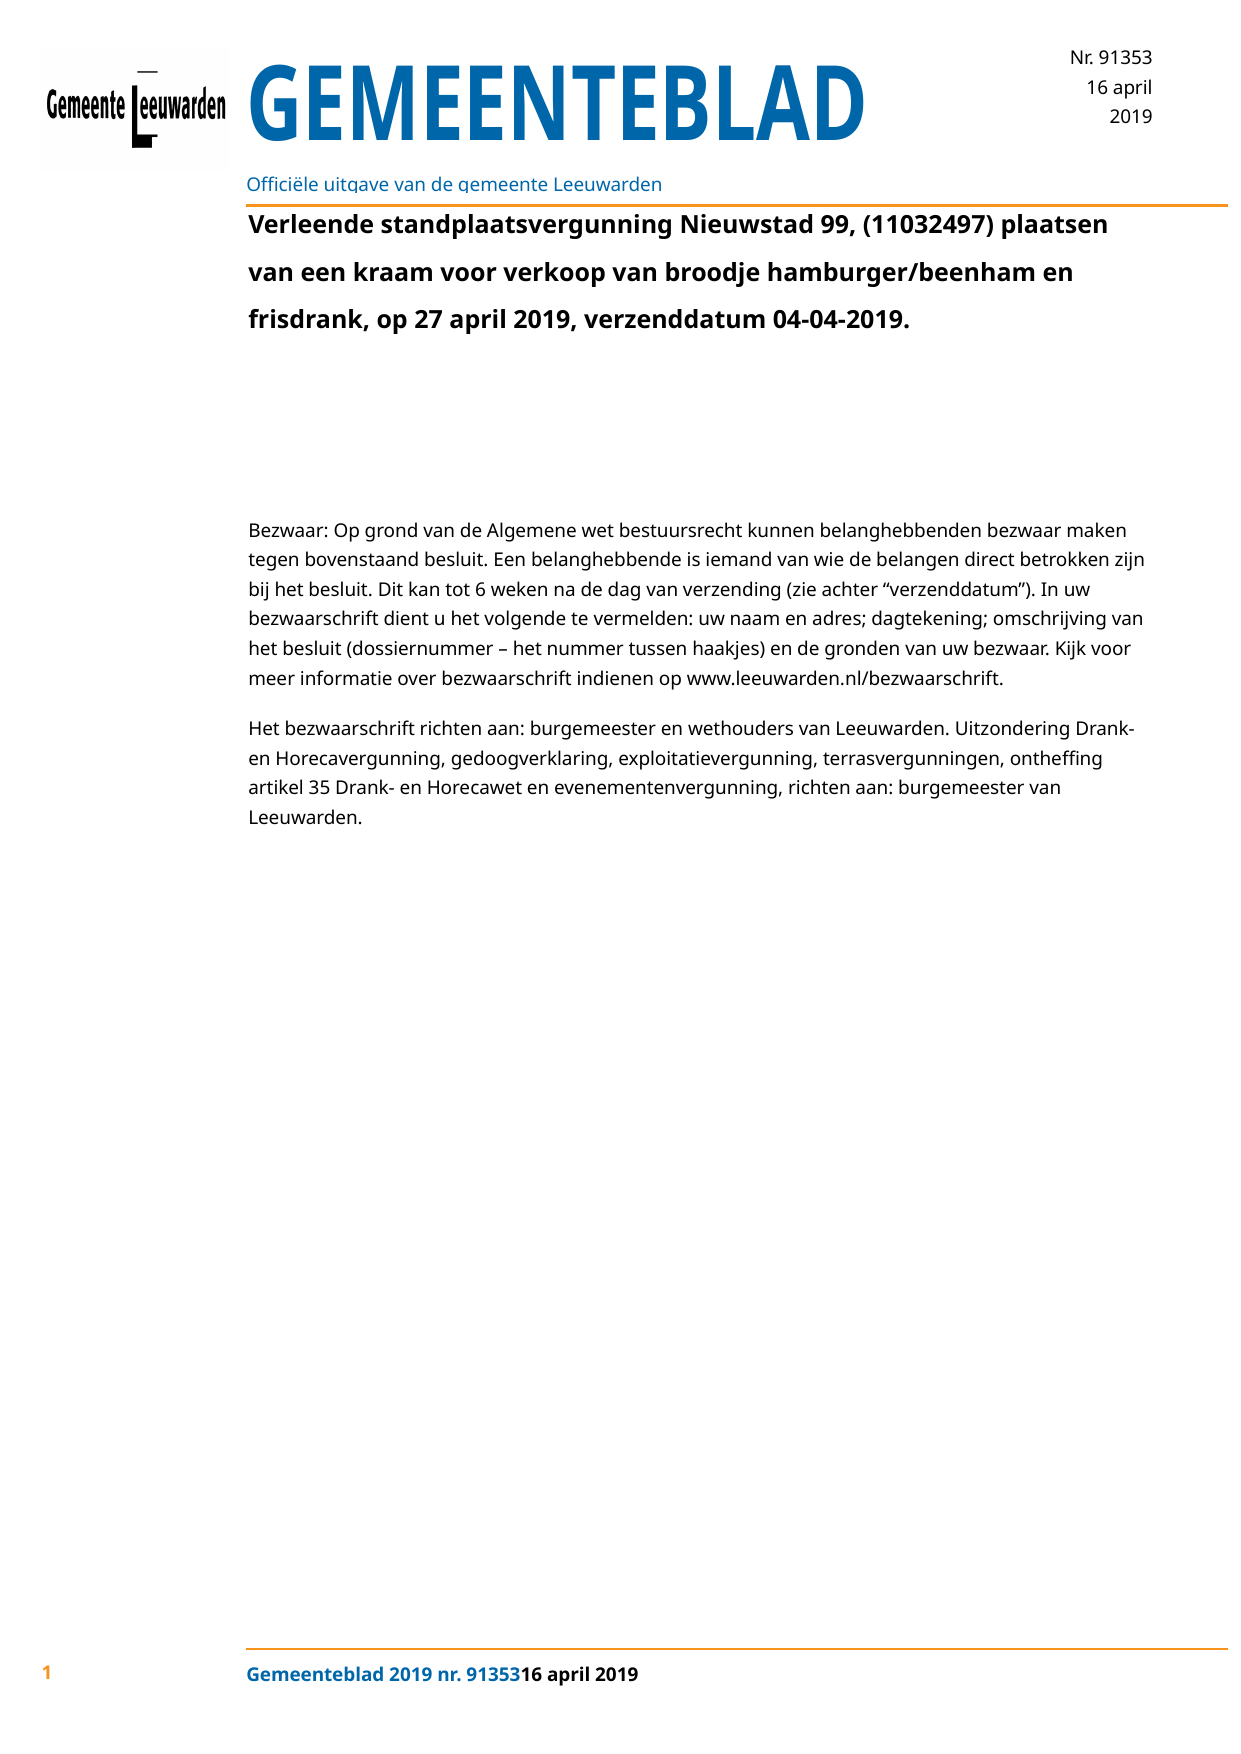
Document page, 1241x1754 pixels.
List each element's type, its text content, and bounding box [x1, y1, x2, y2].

text Verleende standplaatsvergunning Nieuwstad 99, (11032497) plaatsen van een kraam voor verkoop van broodje hamburger/beenham en frisdrank, op 27 april 2019, verzenddatum 04-04-2019. [248, 207, 1152, 336]
text Het bezwaarschrift richten aan: burgemeester en wethouders van Leeuwarden. Uitzondering Drank- en Horecavergunning, gedoogverklaring, exploitatievergunning, terrasvergunningen, ontheffing artikel 35 Drank- en Horecawet en evenementenvergunning, richten aan: burgemeester van Leeuwarden. [248, 715, 1152, 829]
text Bezwaar: Op grond van de Algemene wet bestuursrecht kunnen belanghebbenden bezwaar maken tegen bovenstaand besluit. Een belanghebbende is iemand van wie de belangen direct betrokken zijn bij het besluit. Dit kan tot 6 weken na de dag van verzending (zie achter “verzenddatum”). In uw bezwaarschrift dient u het volgende te vermelden: uw naam en adres; dagtekening; omschrijving van het besluit (dossiernummer – het nummer tussen haakjes) en de gronden van uw bezwaar. Kijk voor meer informatie over bezwaarschrift indienen op www.leeuwarden.nl/bezwaarschrift. [248, 517, 1152, 690]
picture [41, 47, 231, 172]
